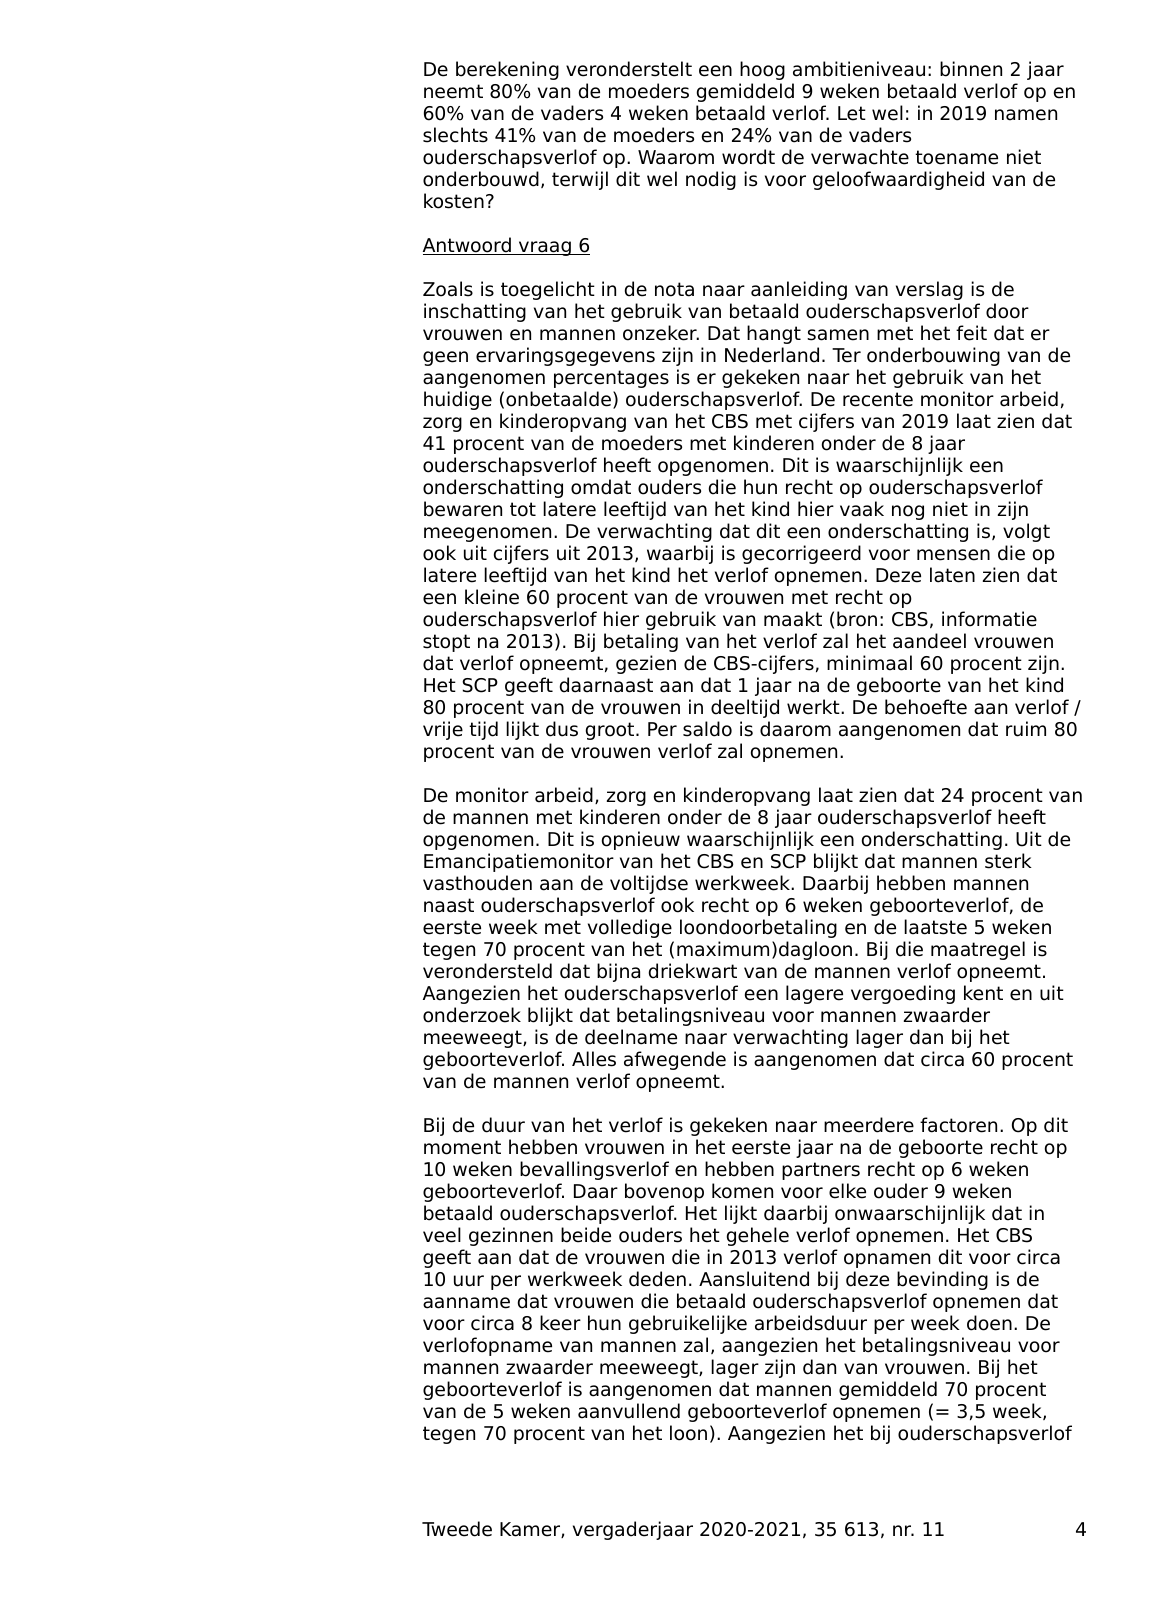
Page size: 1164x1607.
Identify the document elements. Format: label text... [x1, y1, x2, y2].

text Zoals is toegelicht in de nota naar aanleiding van verslag is de inschatting van het gebruik van betaald ouderschapsverlof door vrouwen en mannen onzeker. Dat hangt samen met het feit dat er geen ervaringsgegevens zijn in Nederland. Ter onderbouwing van de aangenomen percentages is er gekeken naar het gebruik van het huidige (onbetaalde) ouderschapsverlof. De recente monitor arbeid, zorg en kinderopvang van het CBS met cijfers van 2019 laat zien dat 41 procent van de moeders met kinderen onder de 8 jaar ouderschapsverlof heeft opgenomen. Dit is waarschijnlijk een onderschatting omdat ouders die hun recht op ouderschapsverlof bewaren tot latere leeftijd van het kind hier vaak nog niet in zijn meegenomen. De verwachting dat dit een onderschatting is, volgt ook uit cijfers uit 2013, waarbij is gecorrigeerd voor mensen die op latere leeftijd van het kind het verlof opnemen. Deze laten zien dat een kleine 60 procent van de vrouwen met recht op ouderschapsverlof hier gebruik van maakt (bron: CBS, informatie stopt na 2013). Bij betaling van het verlof zal het aandeel vrouwen dat verlof opneemt, gezien de CBS-cijfers, minimaal 60 procent zijn. Het SCP geeft daarnaast aan dat 1 jaar na de geboorte van het kind 80 procent van de vrouwen in deeltijd werkt. De behoefte aan verlof / vrije tijd lijkt dus groot. Per saldo is daarom aangenomen dat ruim 80 procent van de vrouwen verlof zal opnemen. [422, 279, 1087, 763]
text De berekening veronderstelt een hoog ambitieniveau: binnen 2 jaar neemt 80% van de moeders gemiddeld 9 weken betaald verlof op en 60% van de vaders 4 weken betaald verlof. Let wel: in 2019 namen slechts 41% van de moeders en 24% van de vaders ouderschapsverlof op. Waarom wordt de verwachte toename niet onderbouwd, terwijl dit wel nodig is voor geloofwaardigheid van de kosten? [422, 59, 1087, 213]
text De monitor arbeid, zorg en kinderopvang laat zien dat 24 procent van de mannen met kinderen onder de 8 jaar ouderschapsverlof heeft opgenomen. Dit is opnieuw waarschijnlijk een onderschatting. Uit de Emancipatiemonitor van het CBS en SCP blijkt dat mannen sterk vasthouden aan de voltijdse werkweek. Daarbij hebben mannen naast ouderschapsverlof ook recht op 6 weken geboorteverlof, de eerste week met volledige loondoorbetaling en de laatste 5 weken tegen 70 procent van het (maximum)dagloon. Bij die maatregel is verondersteld dat bijna driekwart van de mannen verlof opneemt. Aangezien het ouderschapsverlof een lagere vergoeding kent en uit onderzoek blijkt dat betalingsniveau voor mannen zwaarder meeweegt, is de deelname naar verwachting lager dan bij het geboorteverlof. Alles afwegende is aangenomen dat circa 60 procent van de mannen verlof opneemt. [422, 785, 1087, 1093]
subtitle Antwoord vraag 6 [422, 235, 1087, 257]
text Bij de duur van het verlof is gekeken naar meerdere factoren. Op dit moment hebben vrouwen in het eerste jaar na de geboorte recht op 10 weken bevallingsverlof en hebben partners recht op 6 weken geboorteverlof. Daar bovenop komen voor elke ouder 9 weken betaald ouderschapsverlof. Het lijkt daarbij onwaarschijnlijk dat in veel gezinnen beide ouders het gehele verlof opnemen. Het CBS geeft aan dat de vrouwen die in 2013 verlof opnamen dit voor circa 10 uur per werkweek deden. Aansluitend bij deze bevinding is de aanname dat vrouwen die betaald ouderschapsverlof opnemen dat voor circa 8 keer hun gebruikelijke arbeidsduur per week doen. De verlofopname van mannen zal, aangezien het betalingsniveau voor mannen zwaarder meeweegt, lager zijn dan van vrouwen. Bij het geboorteverlof is aangenomen dat mannen gemiddeld 70 procent van de 5 weken aanvullend geboorteverlof opnemen (= 3,5 week, tegen 70 procent van het loon). Aangezien het bij ouderschapsverlof [422, 1115, 1087, 1444]
